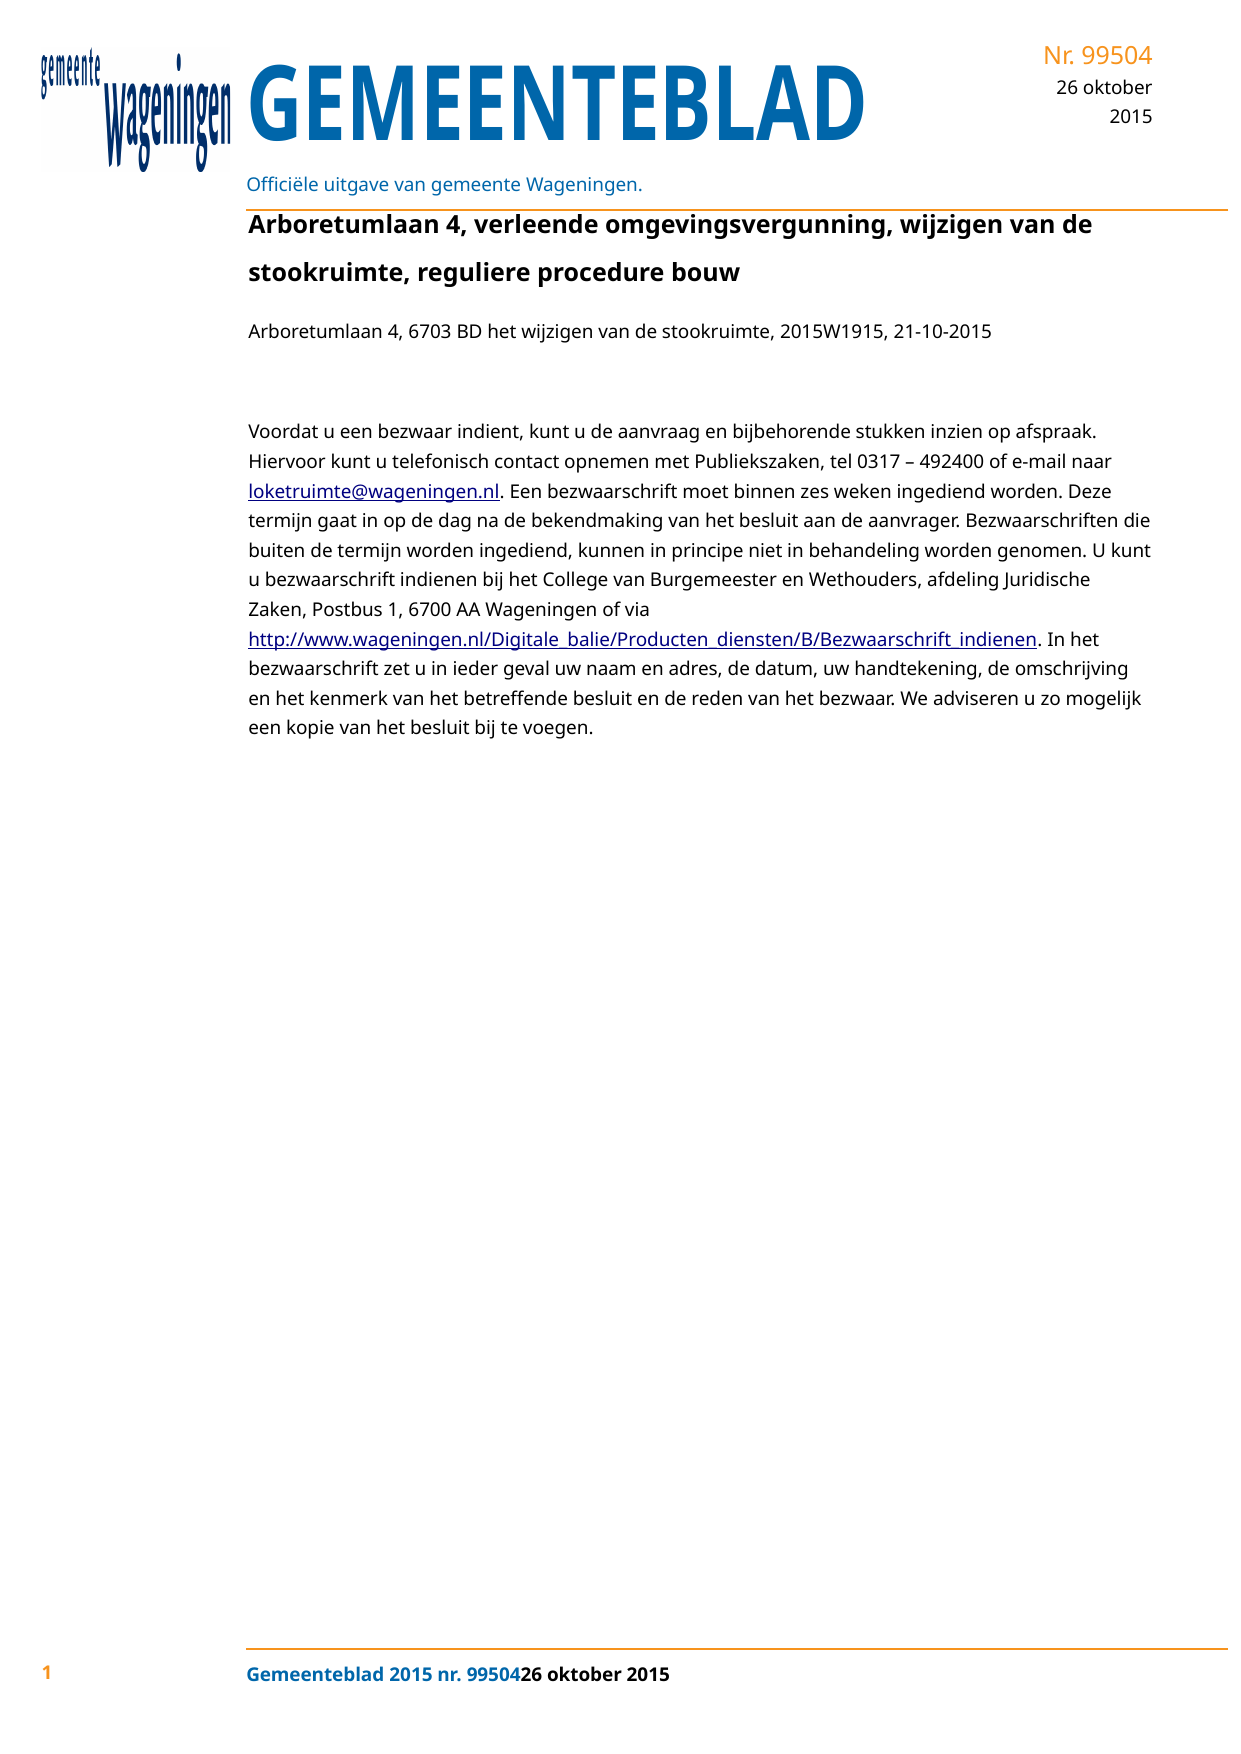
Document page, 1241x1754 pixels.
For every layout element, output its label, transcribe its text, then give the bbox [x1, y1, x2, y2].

picture [41, 47, 231, 172]
text Arboretumlaan 4, 6703 BD het wijzigen van de stookruimte, 2015W1915, 21-10-2015 [248, 318, 1152, 344]
text Voordat u een bezwaar indient, kunt u de aanvraag en bijbehorende stukken inzien op afspraak. Hiervoor kunt u telefonisch contact opnemen met Publiekszaken, tel 0317 – 492400 of e-mail naar loketruimte@wageningen.nl. Een bezwaarschrift moet binnen zes weken ingediend worden. Deze termijn gaat in op de dag na de bekendmaking van het besluit aan de aanvrager. Bezwaarschriften die buiten de termijn worden ingediend, kunnen in principe niet in behandeling worden genomen. U kunt u bezwaarschrift indienen bij het College van Burgemeester en Wethouders, afdeling Juridische Zaken, Postbus 1, 6700 AA Wageningen of via http://www.wageningen.nl/Digitale_balie/Producten_diensten/B/Bezwaarschrift_indienen. In het bezwaarschrift zet u in ieder geval uw naam en adres, de datum, uw handtekening, de omschrijving en het kenmerk van het betreffende besluit en de reden van het bezwaar. We adviseren u zo mogelijk een kopie van het besluit bij te voegen. [248, 419, 1152, 740]
text Arboretumlaan 4, verleende omgevingsvergunning, wijzigen van de stookruimte, reguliere procedure bouw [248, 211, 1152, 288]
